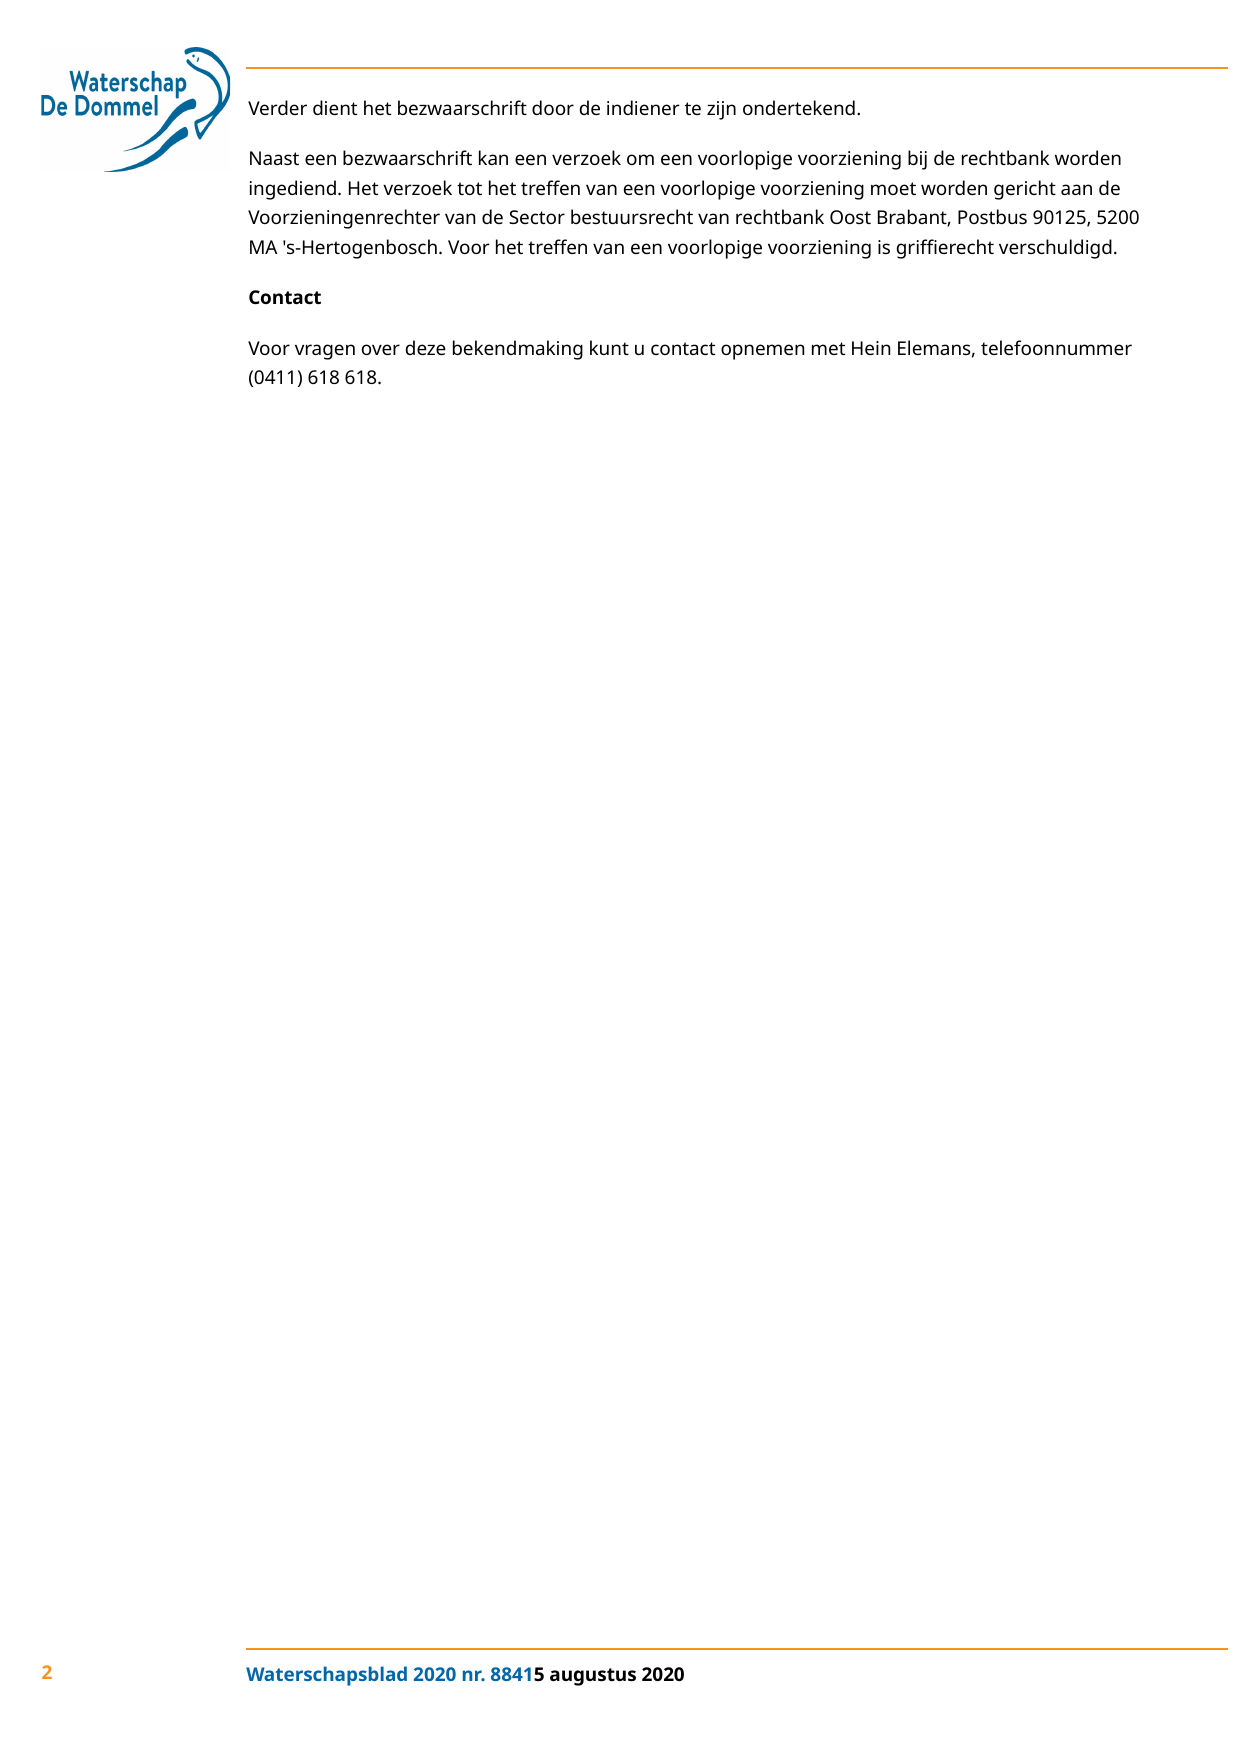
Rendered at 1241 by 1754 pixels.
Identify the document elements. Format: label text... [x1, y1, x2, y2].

picture [41, 47, 231, 172]
picture [204, 47, 231, 76]
picture [198, 118, 210, 131]
text Naast een bezwaarschrift kan een verzoek om een voorlopige voorziening bij de rechtbank worden ingediend. Het verzoek tot het treffen van een voorlopige voorziening moet worden gericht aan de Voorzieningenrechter van de Sector bestuursrecht van rechtbank Oost Brabant, Postbus 90125, 5200 MA 's‑Hertogenbosch. Voor het treffen van een voorlopige voorziening is griffierecht verschuldigd. [248, 145, 1152, 260]
text Voor vragen over deze bekendmaking kunt u contact opnemen met Hein Elemans, telefoonnummer (0411) 618 618. [248, 335, 1152, 390]
picture [45, 99, 51, 111]
text Contact [248, 284, 1152, 310]
text Verder dient het bezwaarschrift door de indiener te zijn ondertekend. [248, 95, 1152, 121]
